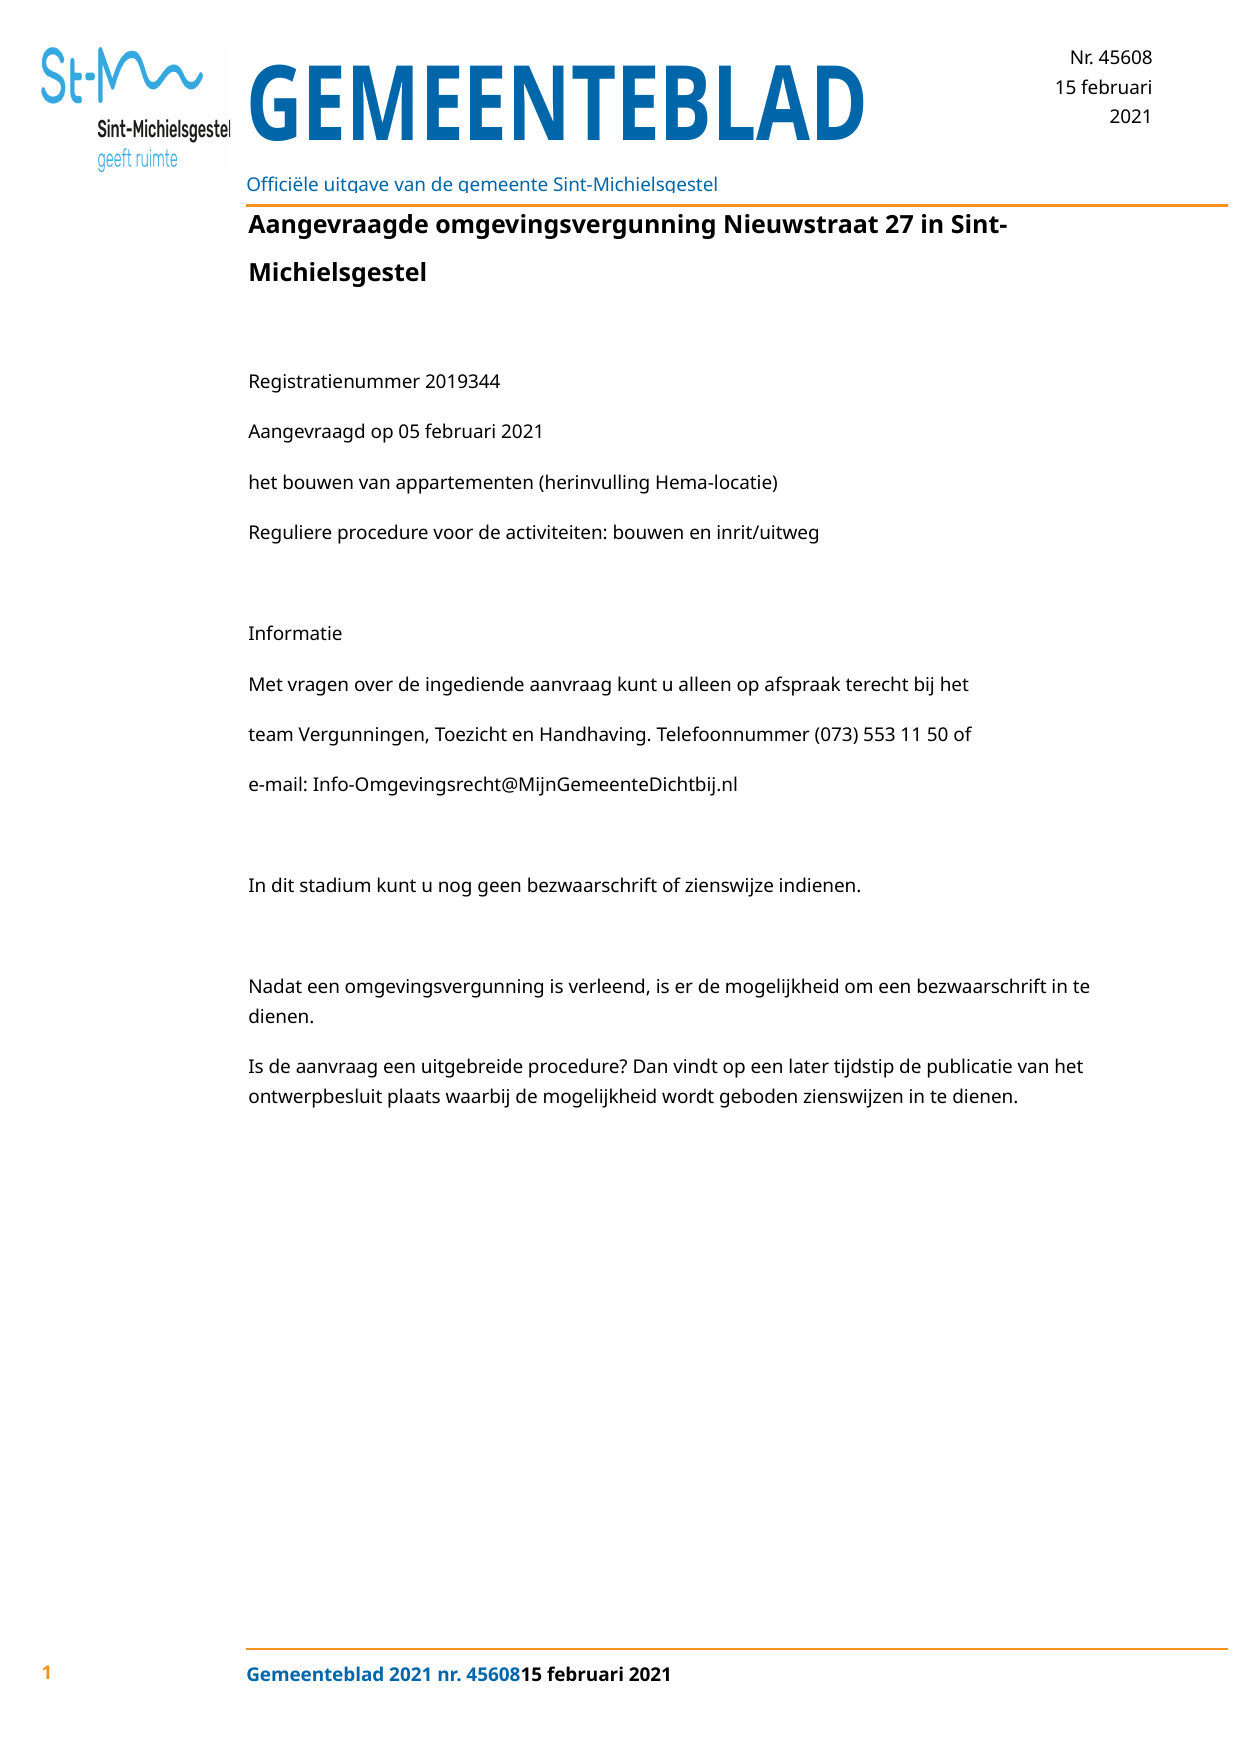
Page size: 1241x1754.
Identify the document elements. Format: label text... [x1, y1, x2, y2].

text het bouwen van appartementen (herinvulling Hema-locatie) [248, 469, 1152, 495]
text Aangevraagd op 05 februari 2021 [248, 419, 1152, 444]
text e-mail: Info-Omgevingsrecht@MijnGemeenteDichtbij.nl [248, 772, 1152, 797]
text Informatie [248, 620, 1152, 646]
text Nadat een omgevingsvergunning is verleend, is er de mogelijkheid om een bezwaarschrift in te dienen. [248, 973, 1152, 1029]
text Registratienummer 2019344 [248, 368, 1152, 394]
text Is de aanvraag een uitgebreide procedure? Dan vindt op een later tijdstip de publicatie van het ontwerpbesluit plaats waarbij de mogelijkheid wordt geboden zienswijzen in te dienen. [248, 1053, 1152, 1109]
text Aangevraagde omgevingsvergunning Nieuwstraat 27 in Sint-Michielsgestel [248, 207, 1152, 288]
text Met vragen over de ingediende aanvraag kunt u alleen op afspraak terecht bij het [248, 671, 1152, 697]
text In dit stadium kunt u nog geen bezwaarschrift of zienswijze indienen. [248, 872, 1152, 898]
text team Vergunningen, Toezicht en Handhaving. Telefoonnummer (073) 553 11 50 of [248, 721, 1152, 747]
picture [41, 47, 231, 172]
text Reguliere procedure voor de activiteiten: bouwen en inrit/uitweg [248, 519, 1152, 545]
